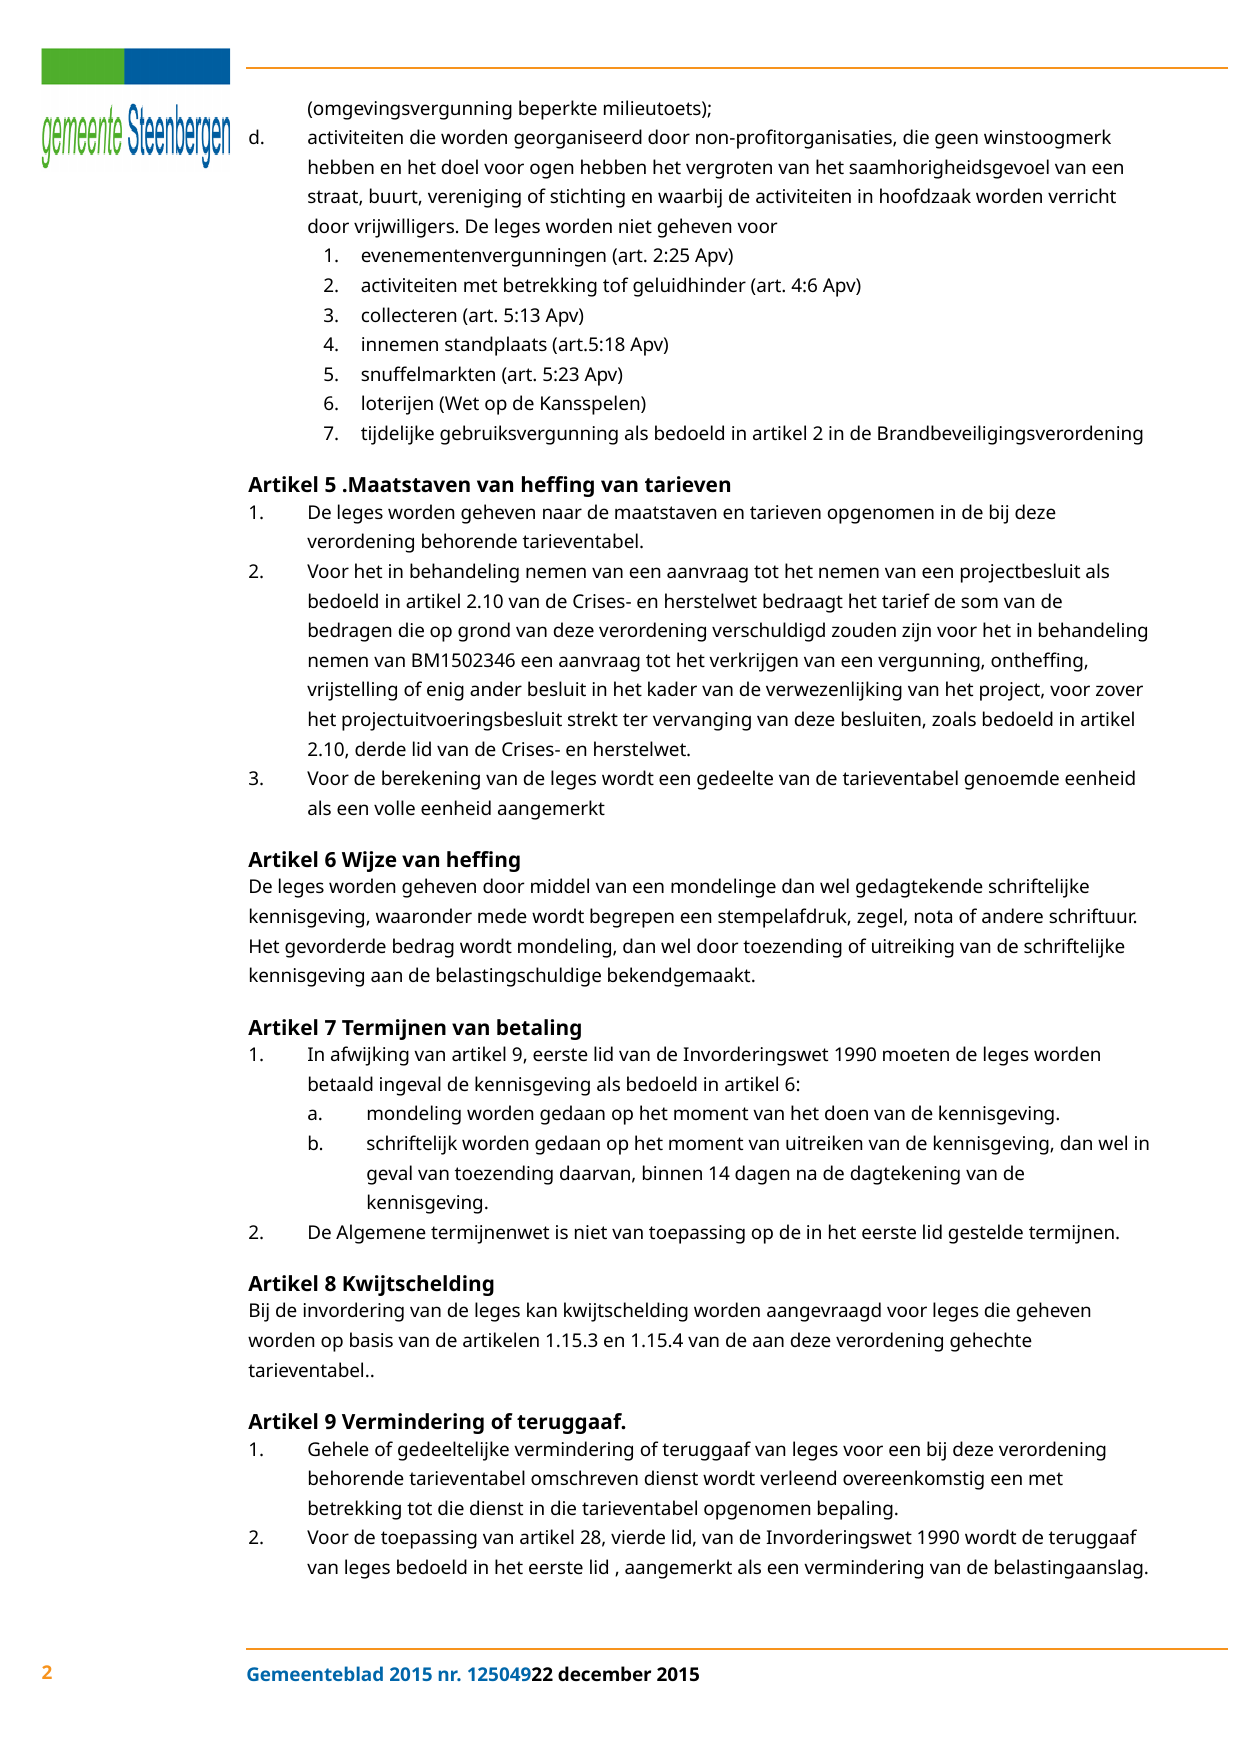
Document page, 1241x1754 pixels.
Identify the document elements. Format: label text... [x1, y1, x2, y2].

list activiteiten die worden georganiseerd door non-profitorganisaties, die geen winstoogmerk hebben en het doel voor ogen hebben het vergroten van het saamhorigheidsgevoel van een straat, buurt, vereniging of stichting en waarbij de activiteiten in hoofdzaak worden verricht door vrijwilligers. De leges worden niet geheven voor [248, 124, 1152, 239]
text Artikel 5 .Maatstaven van heffing van tarieven [248, 471, 1152, 499]
list Voor het in behandeling nemen van een aanvraag tot het nemen van een projectbesluit als bedoeld in artikel 2.10 van de Crises- en herstelwet bedraagt het tarief de som van de bedragen die op grond van deze verordening verschuldigd zouden zijn voor het in behandeling nemen van BM1502346 een aanvraag tot het verkrijgen van een vergunning, ontheffing, vrijstelling of enig ander besluit in het kader van de verwezenlijking van het project, voor zover het projectuitvoeringsbesluit strekt ter vervanging van deze besluiten, zoals bedoeld in artikel 2.10, derde lid van de Crises- en herstelwet. [248, 558, 1152, 761]
list loterijen (Wet op de Kansspelen) [323, 391, 1152, 416]
picture [41, 47, 231, 172]
list innemen standplaats (art.5:18 Apv) [323, 331, 1152, 357]
list (omgevingsvergunning beperkte milieutoets); [248, 95, 1152, 121]
text Artikel 6 Wijze van heffing [248, 845, 1152, 874]
list snuffelmarkten (art. 5:23 Apv) [323, 361, 1152, 387]
text Bij de invordering van de leges kan kwijtschelding worden aangevraagd voor leges die geheven worden op basis van de artikelen 1.15.3 en 1.15.4 van de aan deze verordening gehechte tarieventabel.. [248, 1298, 1152, 1383]
list collecteren (art. 5:13 Apv) [323, 302, 1152, 328]
text De leges worden geheven door middel van een mondelinge dan wel gedagtekende schriftelijke kennisgeving, waaronder mede wordt begrepen een stempelafdruk, zegel, nota of andere schriftuur. Het gevorderde bedrag wordt mondeling, dan wel door toezending of uitreiking van de schriftelijke kennisgeving aan de belastingschuldige bekendgemaakt. [248, 874, 1152, 988]
list schriftelijk worden gedaan op het moment van uitreiken van de kennisgeving, dan wel in geval van toezending daarvan, binnen 14 dagen na de dagtekening van de kennisgeving. [307, 1130, 1152, 1215]
list activiteiten met betrekking tof geluidhinder (art. 4:6 Apv) [323, 272, 1152, 298]
text Artikel 7 Termijnen van betaling [248, 1013, 1152, 1041]
list Gehele of gedeeltelijke vermindering of teruggaaf van leges voor een bij deze verordening behorende tarieventabel omschreven dienst wordt verleend overeenkomstig een met betrekking tot die dienst in die tarieventabel opgenomen bepaling. [248, 1436, 1152, 1521]
text Artikel 9 Vermindering of teruggaaf. [248, 1407, 1152, 1436]
list De leges worden geheven naar de maatstaven en tarieven opgenomen in de bij deze verordening behorende tarieventabel. [248, 499, 1152, 554]
list tijdelijke gebruiksvergunning als bedoeld in artikel 2 in de Brandbeveiligingsverordening [323, 420, 1152, 446]
list In afwijking van artikel 9, eerste lid van de Invorderingswet 1990 moeten de leges worden betaald ingeval de kennisgeving als bedoeld in artikel 6: [248, 1041, 1152, 1097]
list De Algemene termijnenwet is niet van toepassing op de in het eerste lid gestelde termijnen. [248, 1219, 1152, 1244]
list evenementenvergunningen (art. 2:25 Apv) [323, 243, 1152, 268]
list mondeling worden gedaan op het moment van het doen van de kennisgeving. [307, 1101, 1152, 1126]
text Artikel 8 Kwijtschelding [248, 1269, 1152, 1298]
list Voor de berekening van de leges wordt een gedeelte van de tarieventabel genoemde eenheid als een volle eenheid aangemerkt [248, 765, 1152, 821]
list Voor de toepassing van artikel 28, vierde lid, van de Invorderingswet 1990 wordt de teruggaaf van leges bedoeld in het eerste lid , aangemerkt als een vermindering van de belastingaanslag. [248, 1524, 1152, 1580]
